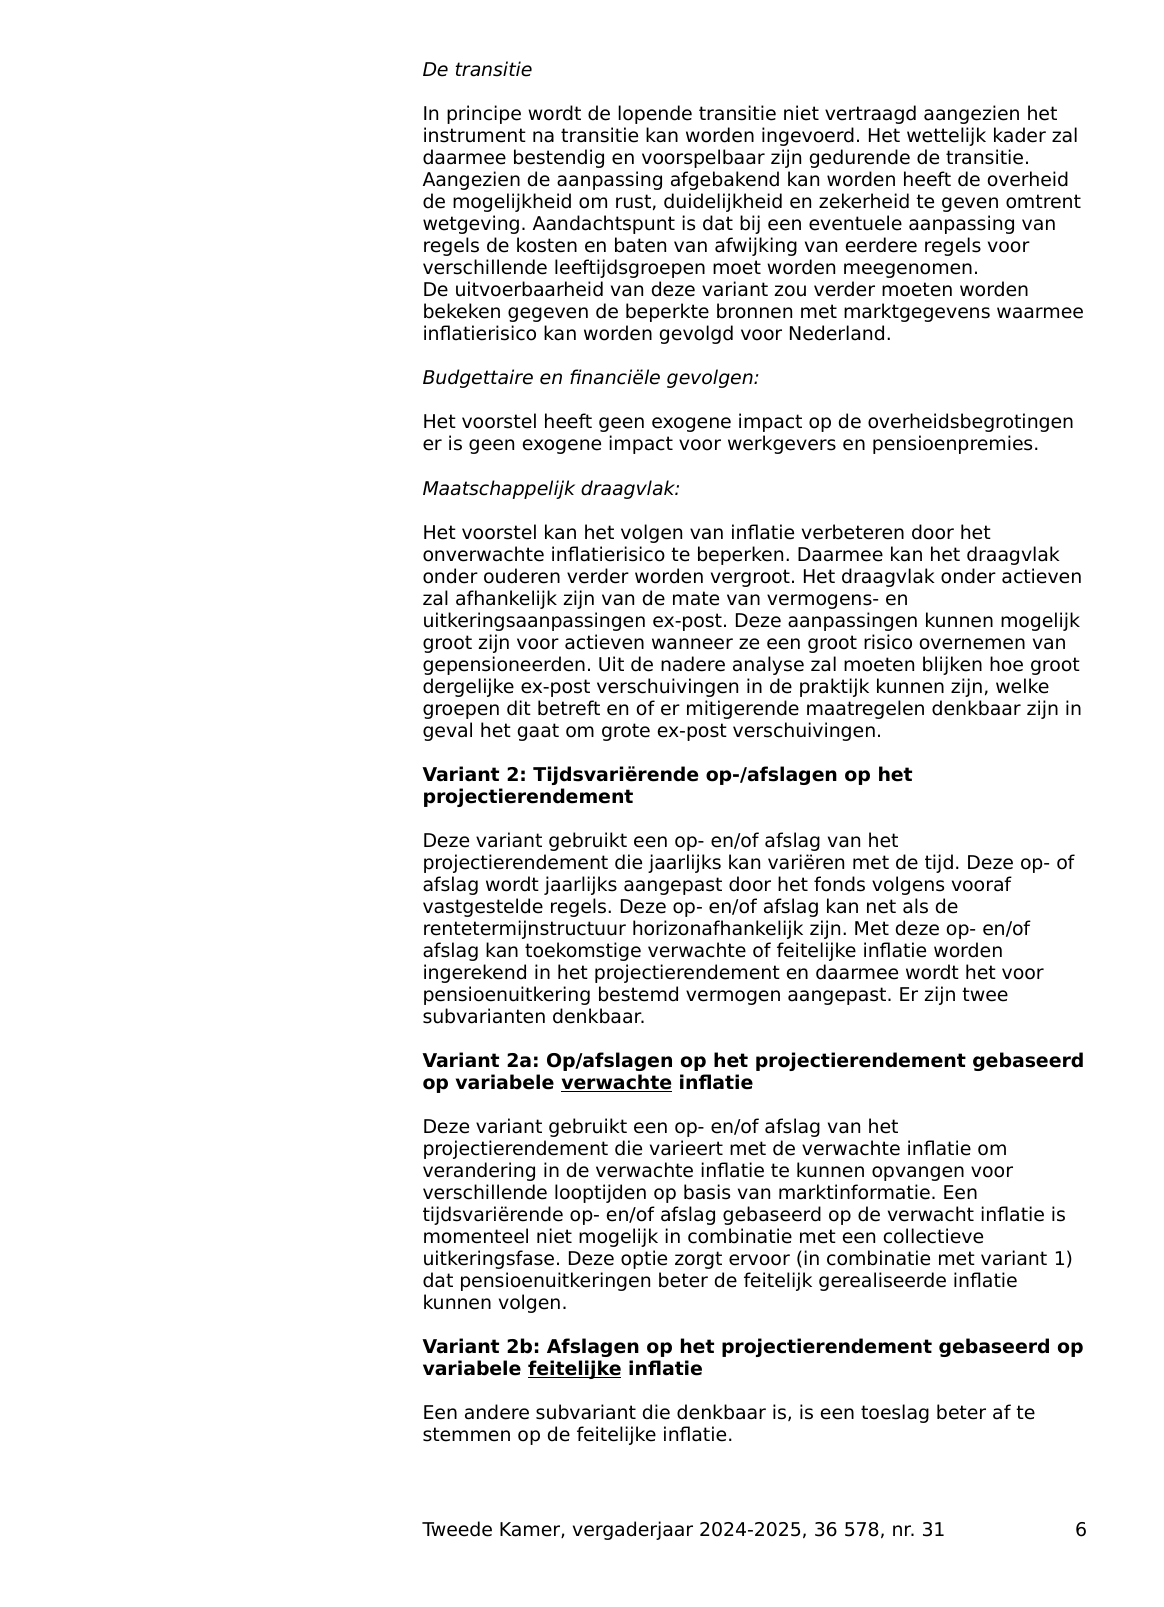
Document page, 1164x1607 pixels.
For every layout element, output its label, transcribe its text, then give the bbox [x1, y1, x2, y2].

subtitle Budgettaire en financiële gevolgen: [422, 367, 1087, 389]
text Deze variant gebruikt een op- en/of afslag van het projectierendement die varieert met de verwachte inflatie om verandering in de verwachte inflatie te kunnen opvangen voor verschillende looptijden op basis van marktinformatie. Een tijdsvariërende op- en/of afslag gebaseerd op de verwacht inflatie is momenteel niet mogelijk in combinatie met een collectieve uitkeringsfase. Deze optie zorgt ervoor (in combinatie met variant 1) dat pensioenuitkeringen beter de feitelijk gerealiseerde inflatie kunnen volgen. [422, 1116, 1087, 1314]
subtitle Maatschappelijk draagvlak: [422, 477, 1087, 499]
subtitle Variant 2b: Afslagen op het projectierendement gebaseerd op variabele feitelijke inflatie [422, 1336, 1087, 1380]
text Deze variant gebruikt een op- en/of afslag van het projectierendement die jaarlijks kan variëren met de tijd. Deze op- of afslag wordt jaarlijks aangepast door het fonds volgens vooraf vastgestelde regels. Deze op- en/of afslag kan net als de rentetermijnstructuur horizonafhankelijk zijn. Met deze op- en/of afslag kan toekomstige verwachte of feitelijke inflatie worden ingerekend in het projectierendement en daarmee wordt het voor pensioenuitkering bestemd vermogen aangepast. Er zijn twee subvarianten denkbaar. [422, 830, 1087, 1028]
text De uitvoerbaarheid van deze variant zou verder moeten worden bekeken gegeven de beperkte bronnen met marktgegevens waarmee inflatierisico kan worden gevolgd voor Nederland. [422, 279, 1087, 345]
subtitle Variant 2a: Op/afslagen op het projectierendement gebaseerd op variabele verwachte inflatie [422, 1050, 1087, 1094]
text Het voorstel heeft geen exogene impact op de overheidsbegrotingen er is geen exogene impact voor werkgevers en pensioenpremies. [422, 411, 1087, 455]
text In principe wordt de lopende transitie niet vertraagd aangezien het instrument na transitie kan worden ingevoerd. Het wettelijk kader zal daarmee bestendig en voorspelbaar zijn gedurende de transitie. Aangezien de aanpassing afgebakend kan worden heeft de overheid de mogelijkheid om rust, duidelijkheid en zekerheid te geven omtrent wetgeving. Aandachtspunt is dat bij een eventuele aanpassing van regels de kosten en baten van afwijking van eerdere regels voor verschillende leeftijdsgroepen moet worden meegenomen. [422, 103, 1087, 279]
subtitle Variant 2: Tijdsvariërende op-/afslagen op het projectierendement [422, 764, 1087, 808]
text Een andere subvariant die denkbaar is, is een toeslag beter af te stemmen op de feitelijke inflatie. [422, 1402, 1087, 1446]
text Het voorstel kan het volgen van inflatie verbeteren door het onverwachte inflatierisico te beperken. Daarmee kan het draagvlak onder ouderen verder worden vergroot. Het draagvlak onder actieven zal afhankelijk zijn van de mate van vermogens- en uitkeringsaanpassingen ex-post. Deze aanpassingen kunnen mogelijk groot zijn voor actieven wanneer ze een groot risico overnemen van gepensioneerden. Uit de nadere analyse zal moeten blijken hoe groot dergelijke ex-post verschuivingen in de praktijk kunnen zijn, welke groepen dit betreft en of er mitigerende maatregelen denkbaar zijn in geval het gaat om grote ex-post verschuivingen. [422, 522, 1087, 741]
subtitle De transitie [422, 59, 1087, 81]
